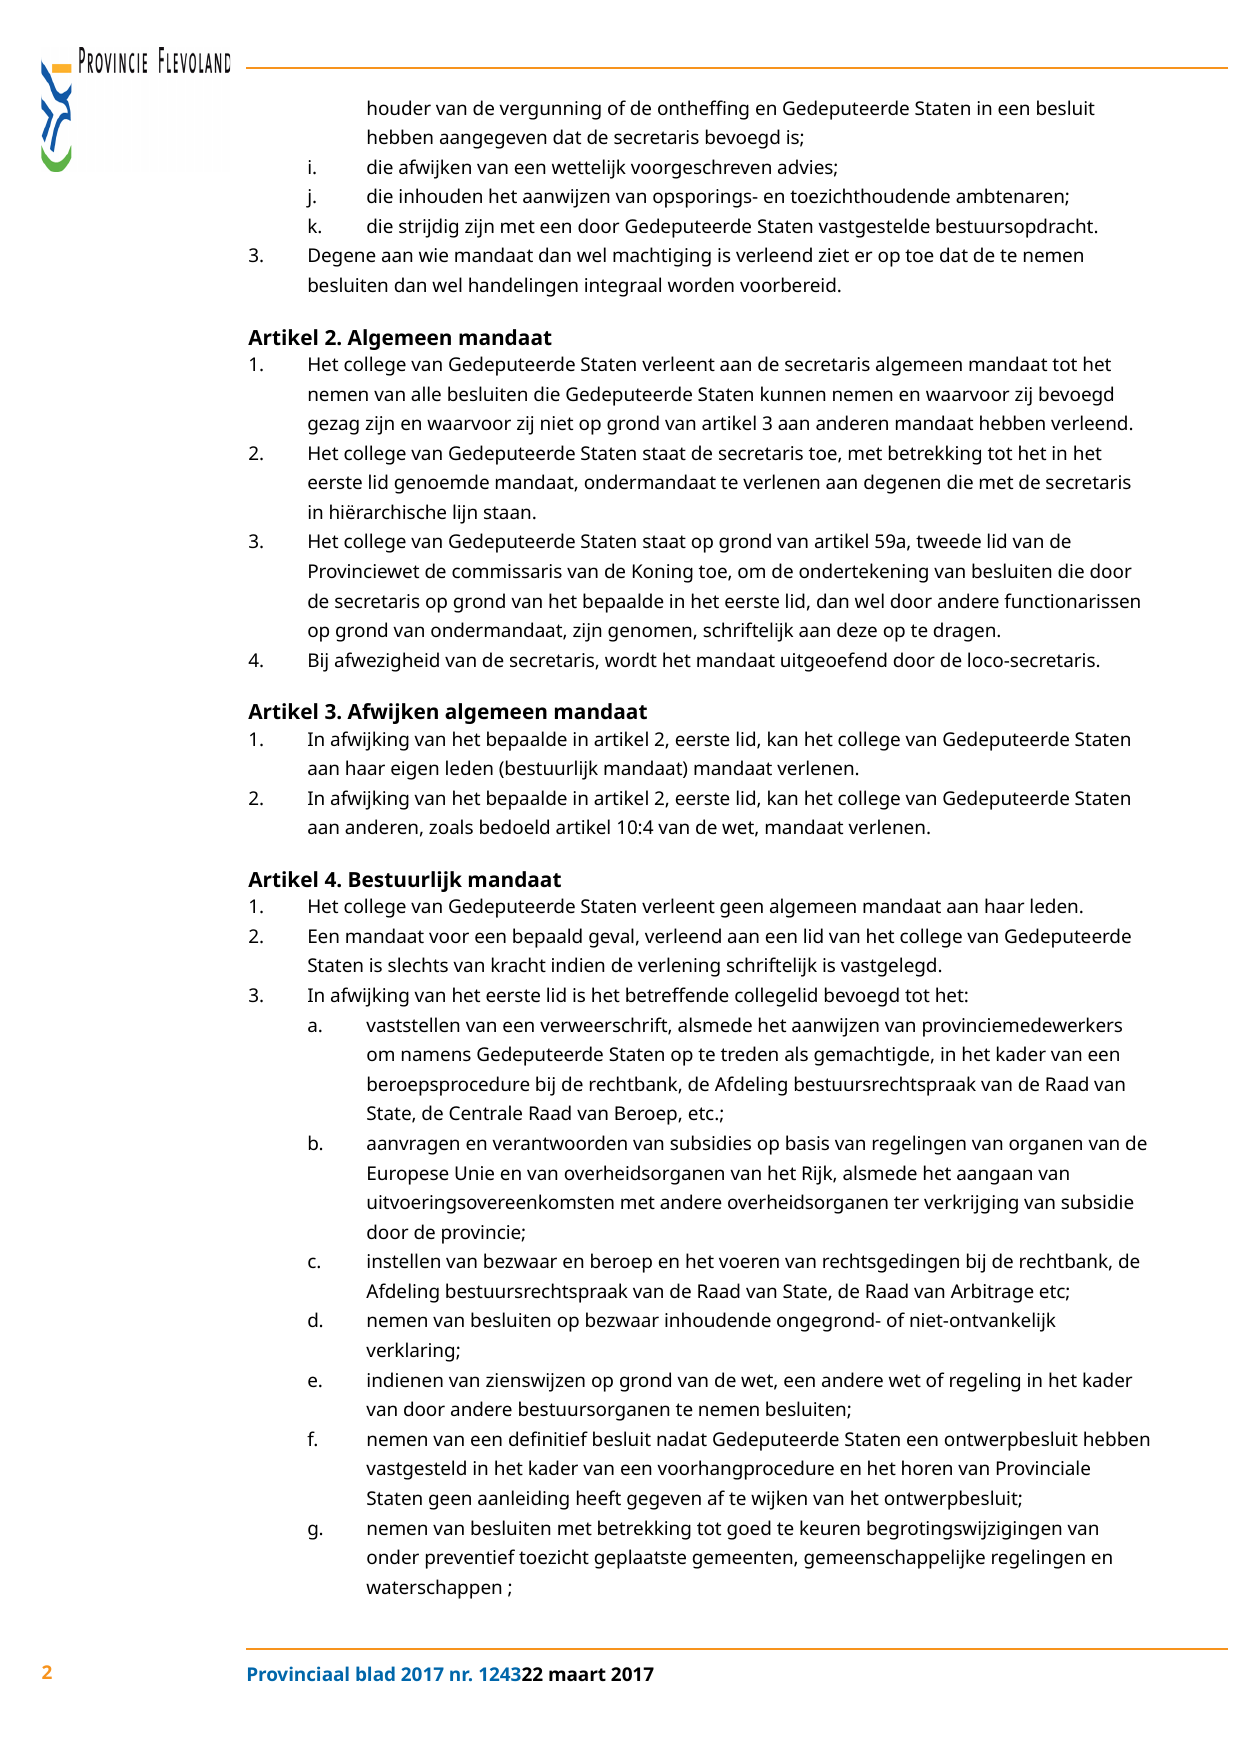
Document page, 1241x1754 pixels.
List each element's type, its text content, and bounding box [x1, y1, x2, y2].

text Artikel 3. Afwijken algemeen mandaat [248, 697, 1152, 726]
list houder van de vergunning of de ontheffing en Gedeputeerde Staten in een besluit hebben aangegeven dat de secretaris bevoegd is; [307, 95, 1152, 150]
list aanvragen en verantwoorden van subsidies op basis van regelingen van organen van de Europese Unie en van overheidsorganen van het Rijk, alsmede het aangaan van uitvoeringsovereenkomsten met andere overheidsorganen ter verkrijging van subsidie door de provincie; [307, 1130, 1152, 1244]
list indienen van zienswijzen op grond van de wet, een andere wet of regeling in het kader van door andere bestuursorganen te nemen besluiten; [307, 1367, 1152, 1422]
list Het college van Gedeputeerde Staten verleent aan de secretaris algemeen mandaat tot het nemen van alle besluiten die Gedeputeerde Staten kunnen nemen en waarvoor zij bevoegd gezag zijn en waarvoor zij niet op grond van artikel 3 aan anderen mandaat hebben verleend. [248, 351, 1152, 436]
list die inhouden het aanwijzen van opsporings- en toezichthoudende ambtenaren; [307, 183, 1152, 209]
list die afwijken van een wettelijk voorgeschreven advies; [307, 154, 1152, 180]
list vaststellen van een verweerschrift, alsmede het aanwijzen van provinciemedewerkers om namens Gedeputeerde Staten op te treden als gemachtigde, in het kader van een beroepsprocedure bij de rechtbank, de Afdeling bestuursrechtspraak van de Raad van State, de Centrale Raad van Beroep, etc.; [307, 1012, 1152, 1126]
list Bij afwezigheid van de secretaris, wordt het mandaat uitgeoefend door de loco-secretaris. [248, 647, 1152, 673]
list In afwijking van het eerste lid is het betreffende collegelid bevoegd tot het: [248, 982, 1152, 1008]
list nemen van besluiten op bezwaar inhoudende ongegrond- of niet-ontvankelijk verklaring; [307, 1308, 1152, 1363]
list die strijdig zijn met een door Gedeputeerde Staten vastgestelde bestuursopdracht. [307, 213, 1152, 239]
list Het college van Gedeputeerde Staten staat de secretaris toe, met betrekking tot het in het eerste lid genoemde mandaat, ondermandaat te verlenen aan degenen die met de secretaris in hiërarchische lijn staan. [248, 440, 1152, 525]
list In afwijking van het bepaalde in artikel 2, eerste lid, kan het college van Gedeputeerde Staten aan anderen, zoals bedoeld artikel 10:4 van de wet, mandaat verlenen. [248, 785, 1152, 840]
text Artikel 4. Bestuurlijk mandaat [248, 865, 1152, 893]
list Een mandaat voor een bepaald geval, verleend aan een lid van het college van Gedeputeerde Staten is slechts van kracht indien de verlening schriftelijk is vastgelegd. [248, 923, 1152, 978]
list nemen van een definitief besluit nadat Gedeputeerde Staten een ontwerpbesluit hebben vastgesteld in het kader van een voorhangprocedure en het horen van Provinciale Staten geen aanleiding heeft gegeven af te wijken van het ontwerpbesluit; [307, 1426, 1152, 1511]
text Artikel 2. Algemeen mandaat [248, 323, 1152, 351]
list In afwijking van het bepaalde in artikel 2, eerste lid, kan het college van Gedeputeerde Staten aan haar eigen leden (bestuurlijk mandaat) mandaat verlenen. [248, 726, 1152, 781]
list nemen van besluiten met betrekking tot goed te keuren begrotingswijzigingen van onder preventief toezicht geplaatste gemeenten, gemeenschappelijke regelingen en waterschappen ; [307, 1515, 1152, 1599]
picture [41, 47, 231, 172]
list Het college van Gedeputeerde Staten staat op grond van artikel 59a, tweede lid van de Provinciewet de commissaris van de Koning toe, om de ondertekening van besluiten die door de secretaris op grond van het bepaalde in het eerste lid, dan wel door andere functionarissen op grond van ondermandaat, zijn genomen, schriftelijk aan deze op te dragen. [248, 529, 1152, 643]
list Degene aan wie mandaat dan wel machtiging is verleend ziet er op toe dat de te nemen besluiten dan wel handelingen integraal worden voorbereid. [248, 243, 1152, 298]
list Het college van Gedeputeerde Staten verleent geen algemeen mandaat aan haar leden. [248, 893, 1152, 919]
list instellen van bezwaar en beroep en het voeren van rechtsgedingen bij de rechtbank, de Afdeling bestuursrechtspraak van de Raad van State, de Raad van Arbitrage etc; [307, 1248, 1152, 1304]
